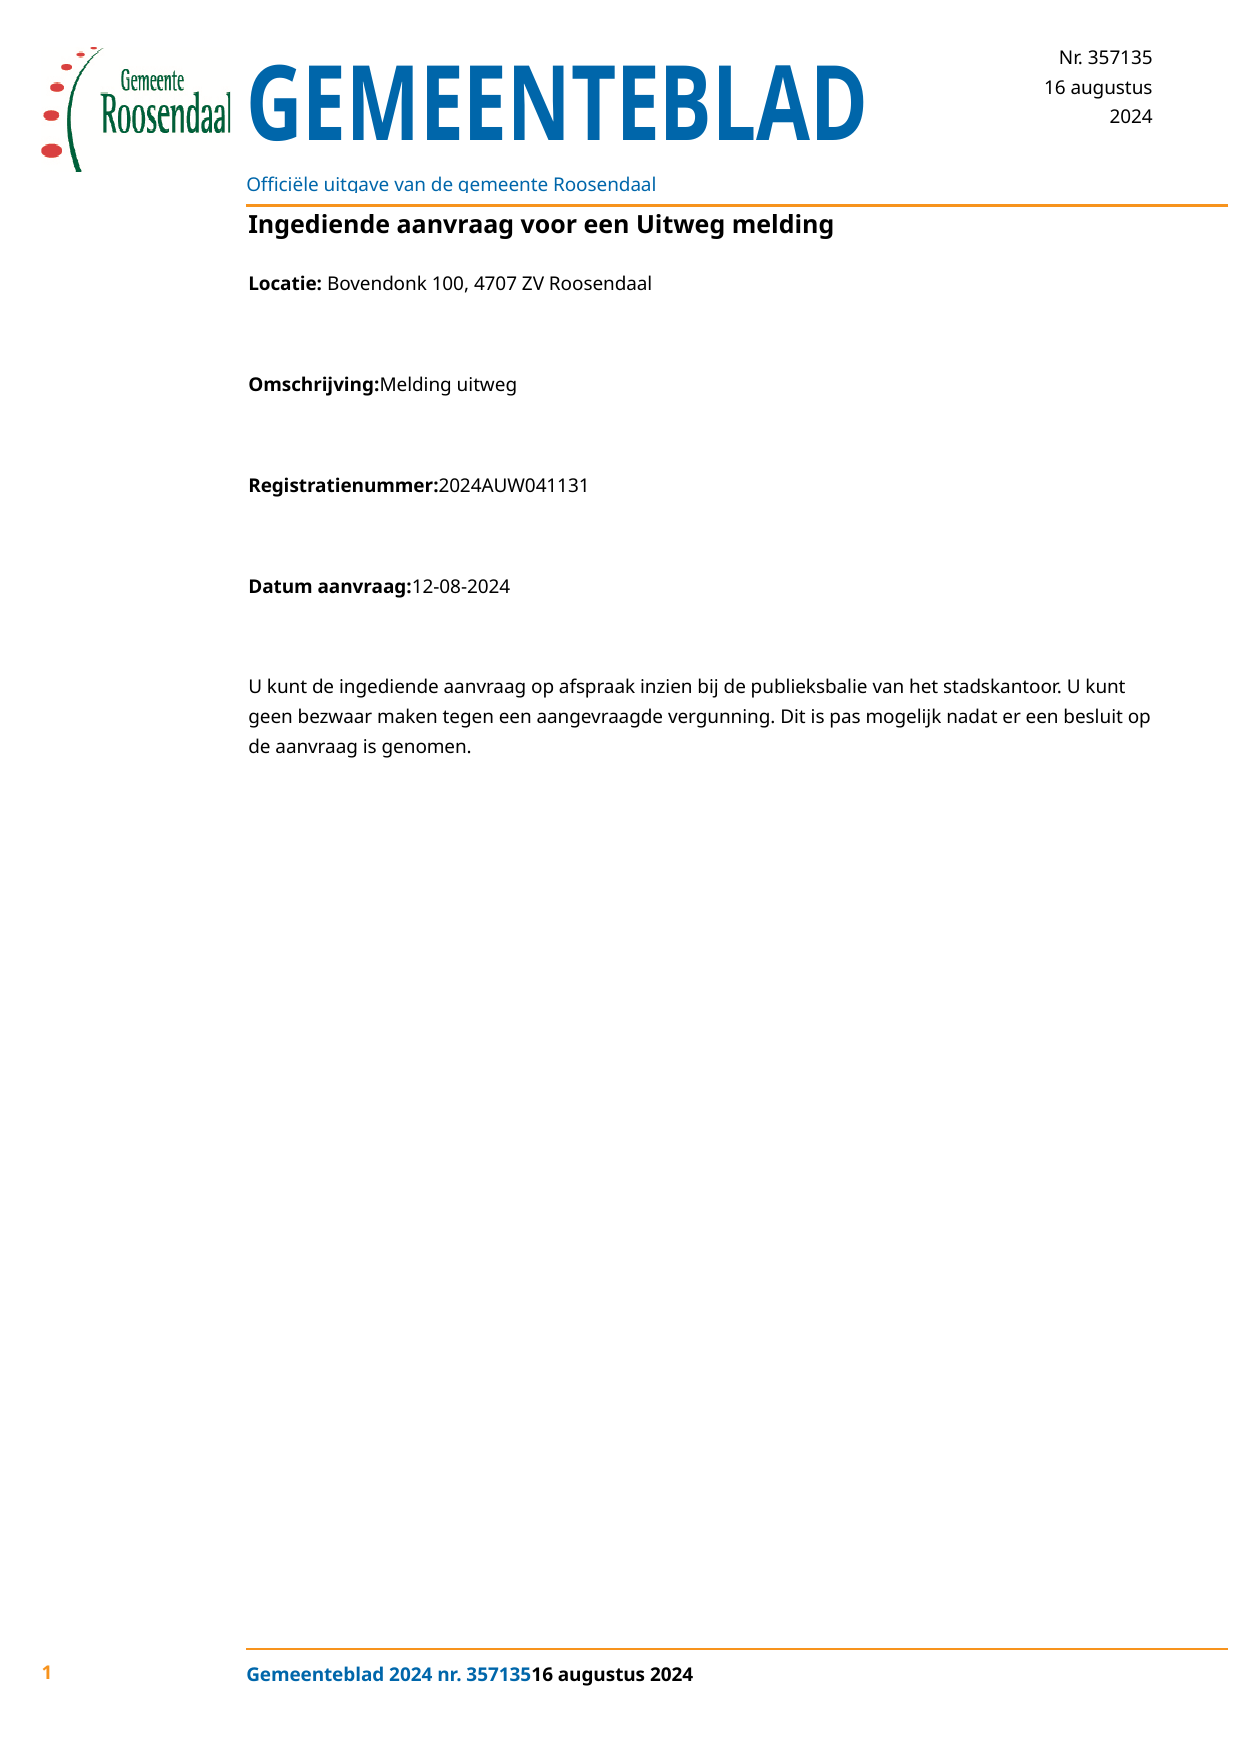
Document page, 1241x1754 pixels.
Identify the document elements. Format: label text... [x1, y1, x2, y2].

text Registratienummer:2024AUW041131 [248, 472, 1152, 498]
picture [41, 47, 231, 172]
text Ingediende aanvraag voor een Uitweg melding [248, 207, 1152, 241]
text Omschrijving:Melding uitweg [248, 371, 1152, 397]
text Locatie: Bovendonk 100, 4707 ZV Roosendaal [248, 270, 1152, 296]
text Datum aanvraag:12-08-2024 [248, 573, 1152, 598]
text U kunt de ingediende aanvraag op afspraak inzien bij de publieksbalie van het stadskantoor. U kunt geen bezwaar maken tegen een aangevraagde vergunning. Dit is pas mogelijk nadat er een besluit op de aanvraag is genomen. [248, 674, 1152, 758]
